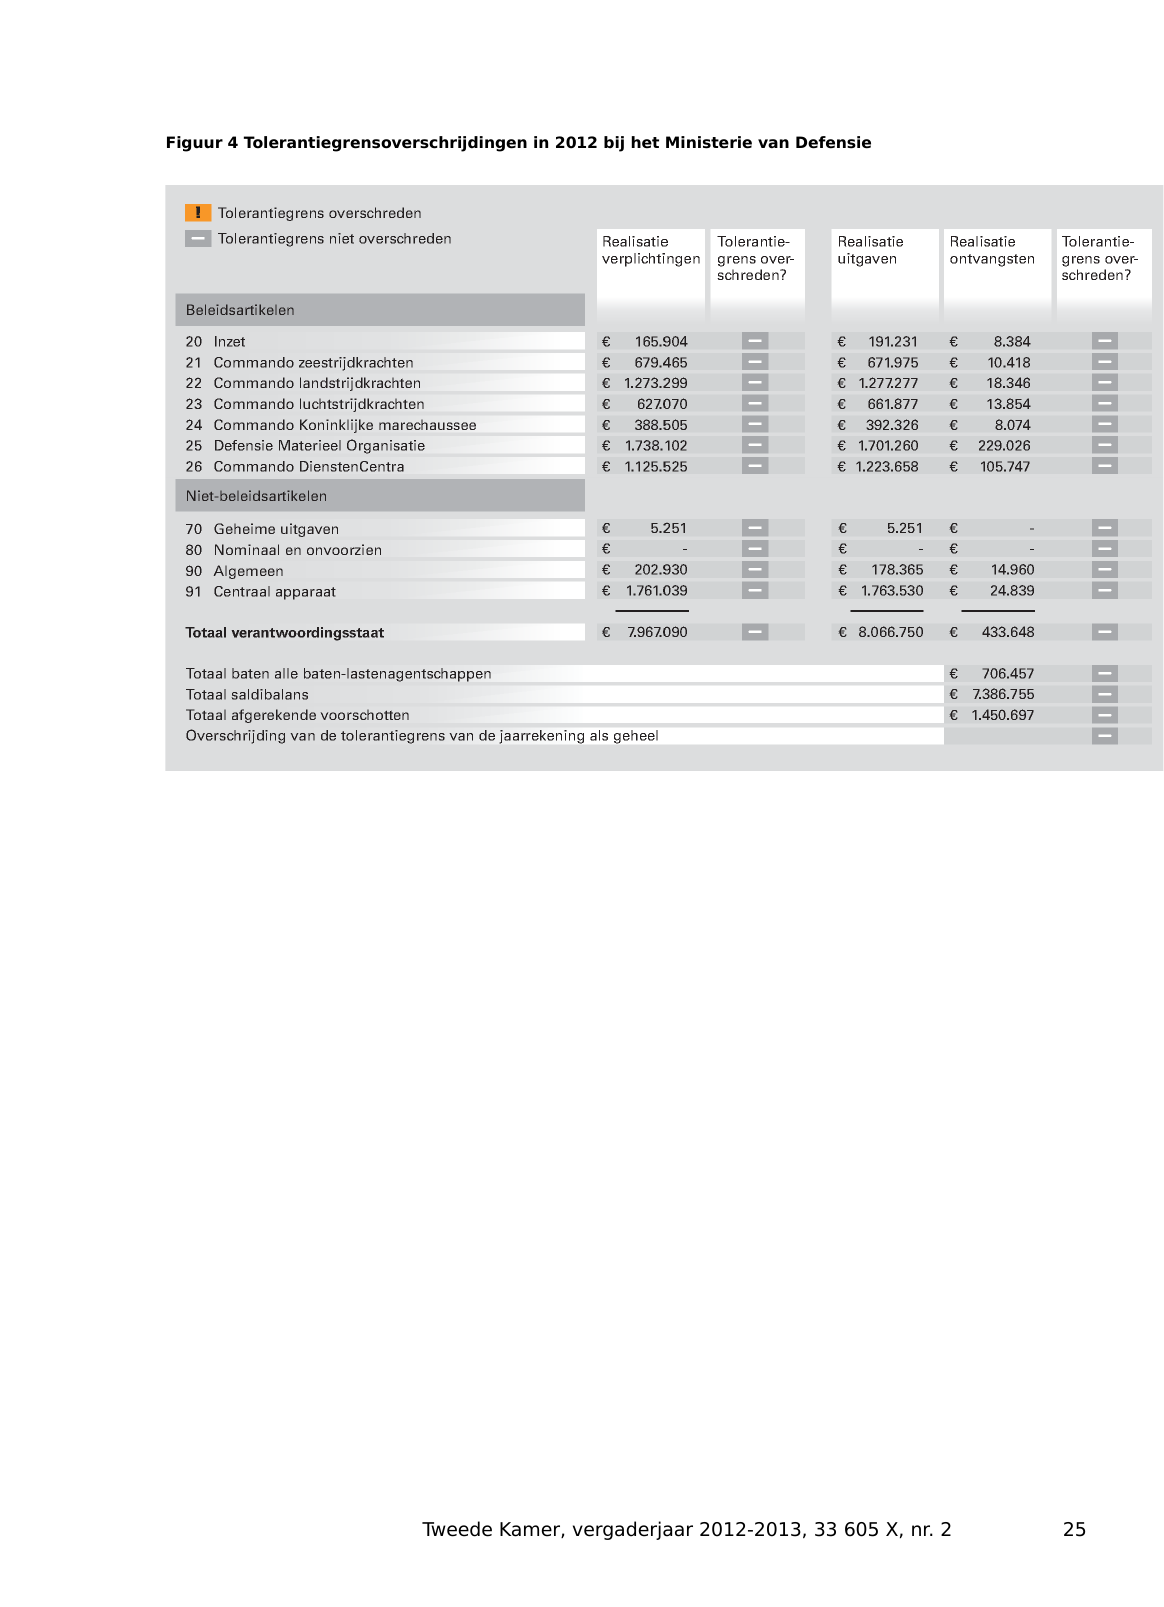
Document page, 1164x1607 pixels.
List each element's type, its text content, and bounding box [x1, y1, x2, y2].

text Figuur 4 Tolerantiegrensoverschrijdingen in 2012 bij het Ministerie van Defensie [165, 134, 1163, 152]
picture [165, 185, 1164, 771]
